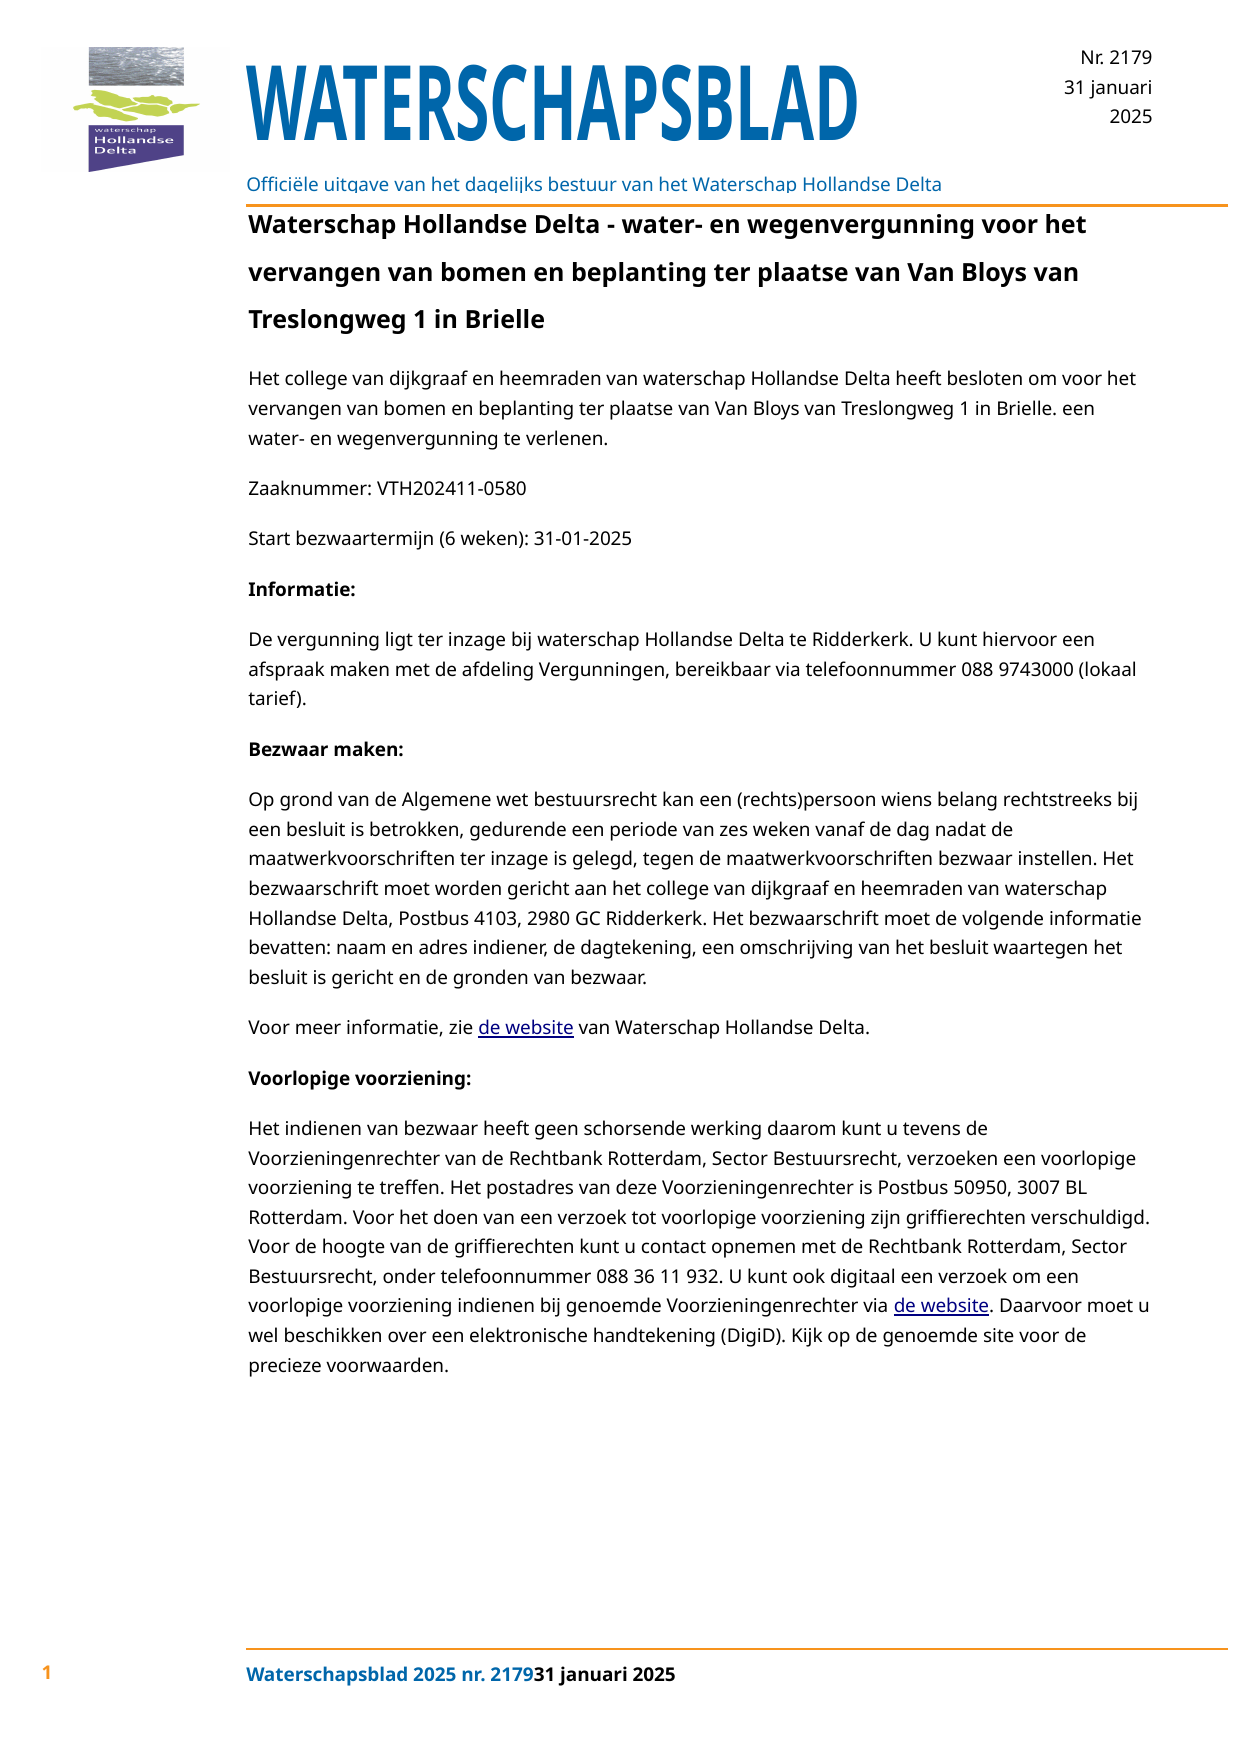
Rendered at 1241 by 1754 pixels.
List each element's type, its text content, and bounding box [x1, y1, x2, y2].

text De vergunning ligt ter inzage bij waterschap Hollandse Delta te Ridderkerk. U kunt hiervoor een afspraak maken met de afdeling Vergunningen, bereikbaar via telefoonnummer 088 9743000 (lokaal tarief). [248, 626, 1152, 711]
text Het college van dijkgraaf en heemraden van waterschap Hollandse Delta heeft besloten om voor het vervangen van bomen en beplanting ter plaatse van Van Bloys van Treslongweg 1 in Brielle. een water- en wegenvergunning te verlenen. [248, 366, 1152, 450]
text Voorlopige voorziening: [248, 1065, 1152, 1090]
text Start bezwaartermijn (6 weken): 31-01-2025 [248, 526, 1152, 551]
text Het indienen van bezwaar heeft geen schorsende werking daarom kunt u tevens de Voorzieningenrechter van de Rechtbank Rotterdam, Sector Bestuursrecht, verzoeken een voorlopige voorziening te treffen. Het postadres van deze Voorzieningenrechter is Postbus 50950, 3007 BL Rotterdam. Voor het doen van een verzoek tot voorlopige voorziening zijn griffierechten verschuldigd. Voor de hoogte van de griffierechten kunt u contact opnemen met de Rechtbank Rotterdam, Sector Bestuursrecht, onder telefoonnummer 088 36 11 932. U kunt ook digitaal een verzoek om een voorlopige voorziening indienen bij genoemde Voorzieningenrechter via de website. Daarvoor moet u wel beschikken over een elektronische handtekening (DigiD). Kijk op de genoemde site voor de precieze voorwaarden. [248, 1115, 1152, 1377]
text Bezwaar maken: [248, 736, 1152, 762]
text Zaaknummer: VTH202411-0580 [248, 475, 1152, 501]
text Op grond van de Algemene wet bestuursrecht kan een (rechts)persoon wiens belang rechtstreeks bij een besluit is betrokken, gedurende een periode van zes weken vanaf de dag nadat de maatwerkvoorschriften ter inzage is gelegd, tegen de maatwerkvoorschriften bezwaar instellen. Het bezwaarschrift moet worden gericht aan het college van dijkgraaf en heemraden van waterschap Hollandse Delta, Postbus 4103, 2980 GC Ridderkerk. Het bezwaarschrift moet de volgende informatie bevatten: naam en adres indiener, de dagtekening, een omschrijving van het besluit waartegen het besluit is gericht en de gronden van bezwaar. [248, 786, 1152, 989]
text Voor meer informatie, zie de website van Waterschap Hollandse Delta. [248, 1014, 1152, 1040]
picture [41, 47, 231, 172]
text Waterschap Hollandse Delta - water- en wegenvergunning voor het vervangen van bomen en beplanting ter plaatse van Van Bloys van Treslongweg 1 in Brielle [248, 207, 1152, 336]
text Informatie: [248, 576, 1152, 602]
